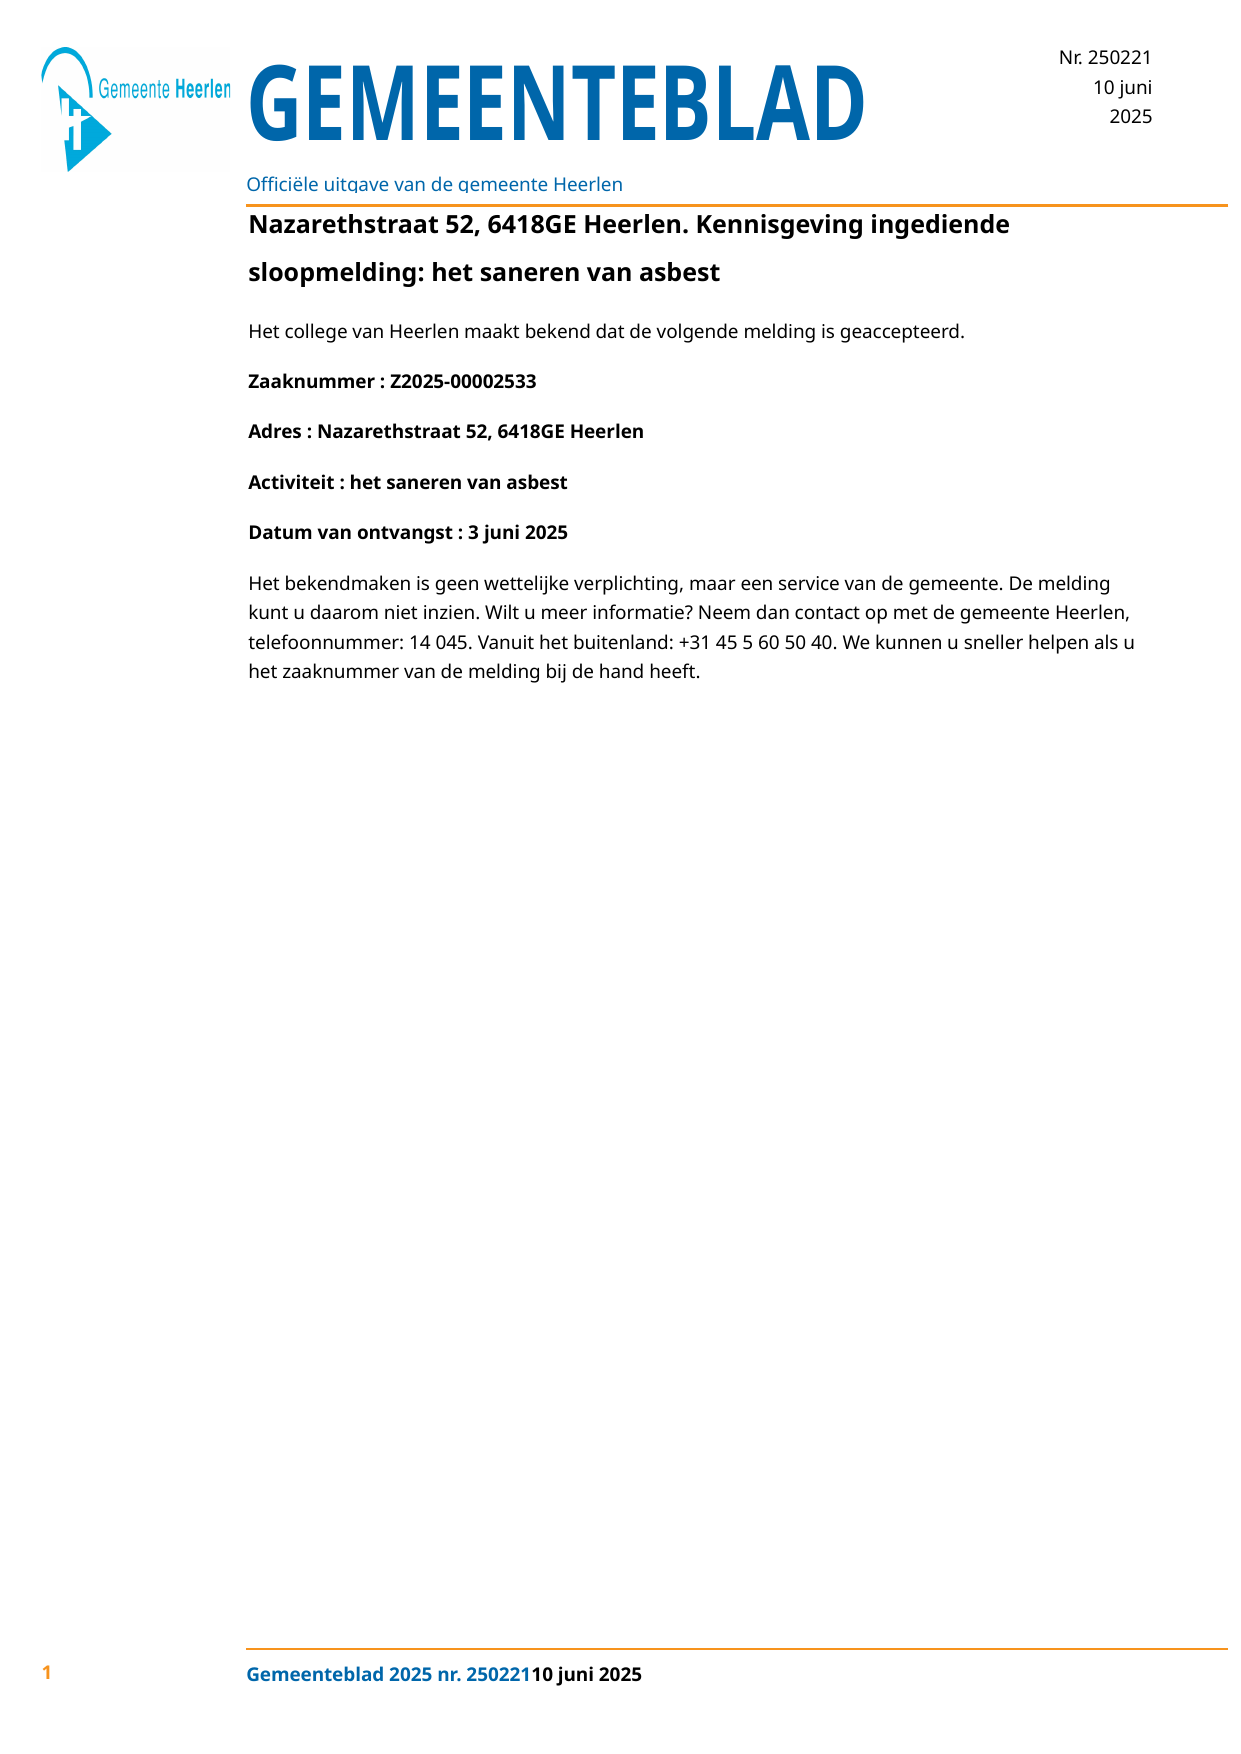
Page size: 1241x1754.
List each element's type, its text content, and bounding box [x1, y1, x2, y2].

text Datum van ontvangst : 3 juni 2025 [248, 519, 1152, 545]
text Adres : Nazarethstraat 52, 6418GE Heerlen [248, 419, 1152, 444]
picture [41, 47, 231, 172]
text Nazarethstraat 52, 6418GE Heerlen. Kennisgeving ingediende sloopmelding: het saneren van asbest [248, 207, 1152, 288]
text Activiteit : het saneren van asbest [248, 469, 1152, 495]
text Zaaknummer : Z2025-00002533 [248, 368, 1152, 394]
text Het college van Heerlen maakt bekend dat de volgende melding is geaccepteerd. [248, 318, 1152, 344]
picture [41, 47, 59, 70]
text Het bekendmaken is geen wettelijke verplichting, maar een service van de gemeente. De melding kunt u daarom niet inzien. Wilt u meer informatie? Neem dan contact op met de gemeente Heerlen, telefoonnummer: 14 045. Vanuit het buitenland: +31 45 5 60 50 40. We kunnen u sneller helpen als u het zaaknummer van de melding bij de hand heeft. [248, 570, 1152, 684]
